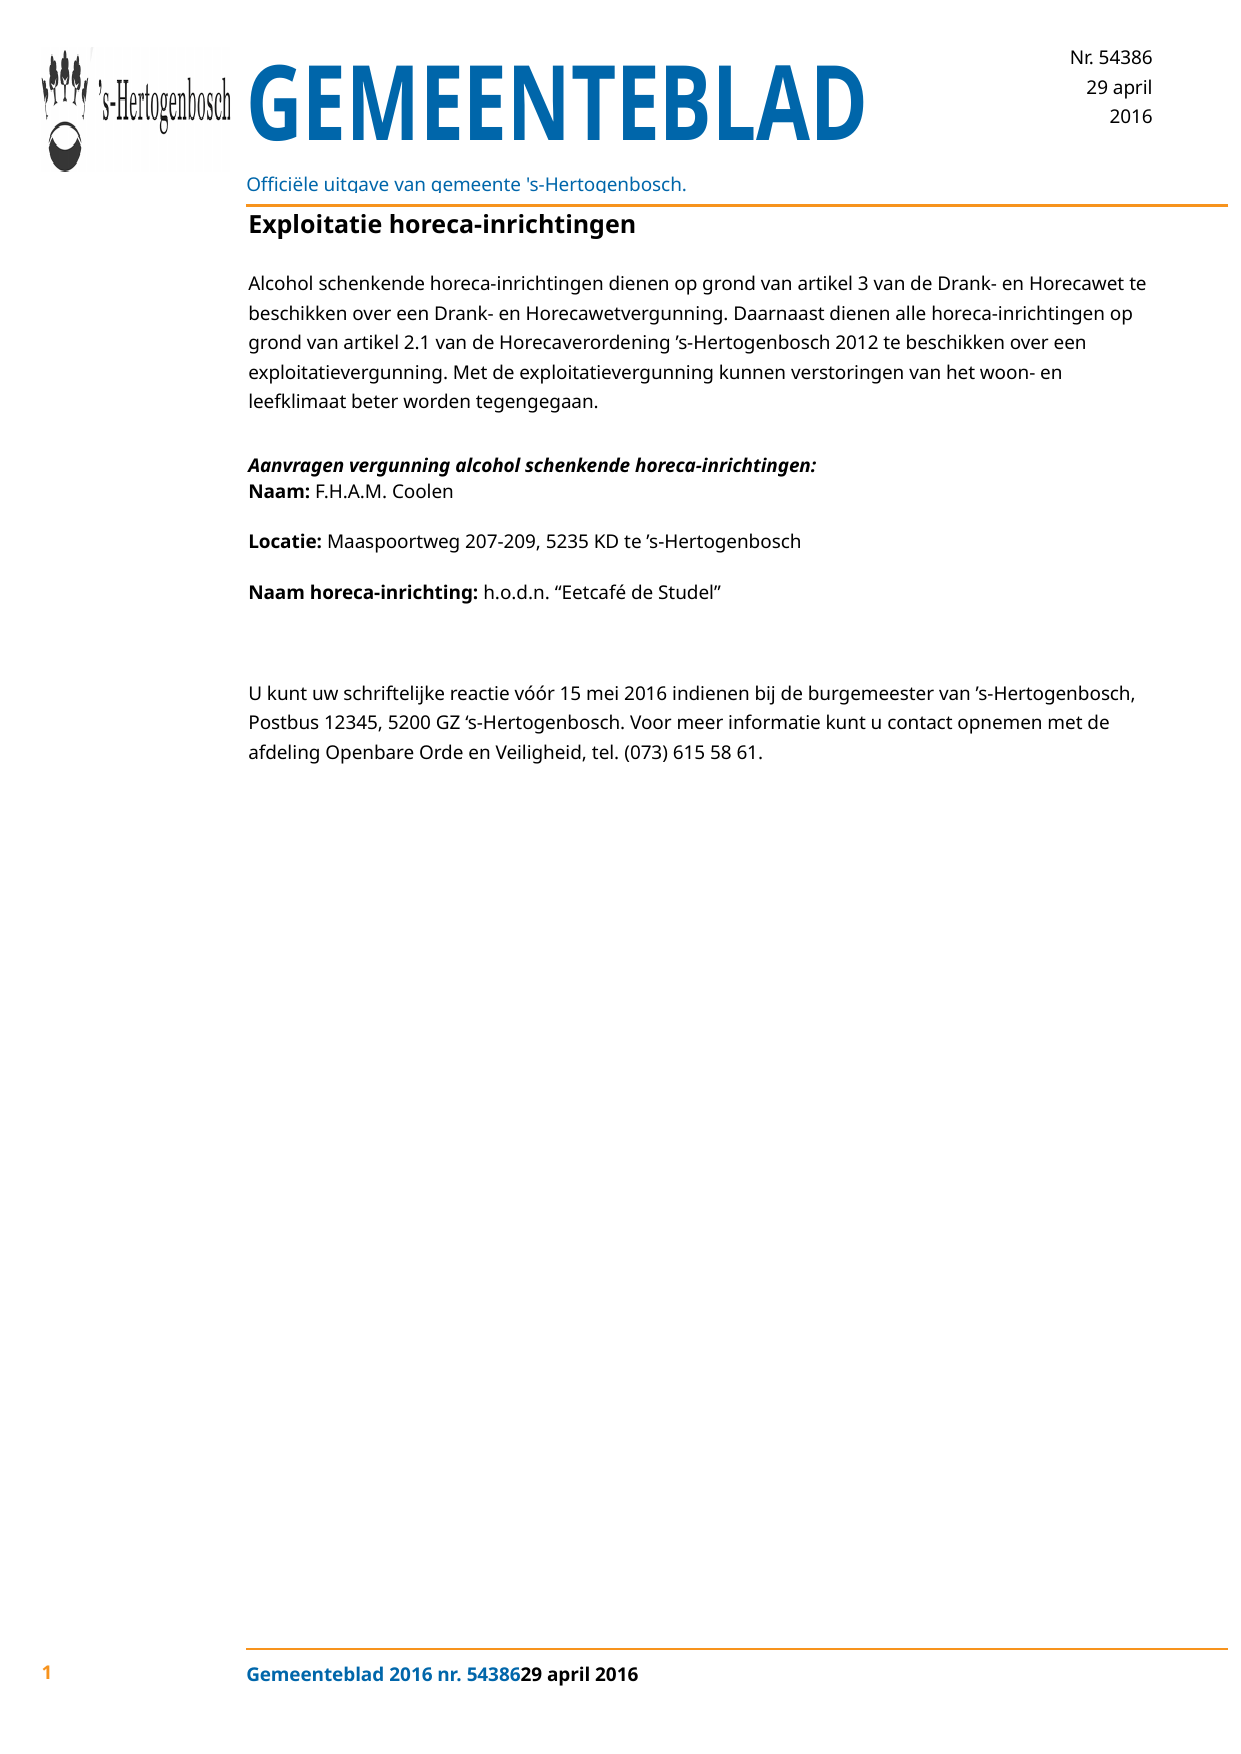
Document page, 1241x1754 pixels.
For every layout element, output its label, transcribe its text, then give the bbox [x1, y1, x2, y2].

picture [41, 47, 231, 172]
text Aanvragen vergunning alcohol schenkende horeca-inrichtingen: [248, 453, 1152, 478]
text Naam: F.H.A.M. Coolen [248, 478, 1152, 504]
text Exploitatie horeca-inrichtingen [248, 207, 1152, 241]
text U kunt uw schriftelijke reactie vóór 15 mei 2016 indienen bij de burgemeester van ’s-Hertogenbosch, Postbus 12345, 5200 GZ ‘s-Hertogenbosch. Voor meer informatie kunt u contact opnemen met de afdeling Openbare Orde en Veiligheid, tel. (073) 615 58 61. [248, 680, 1152, 765]
text Alcohol schenkende horeca-inrichtingen dienen op grond van artikel 3 van de Drank- en Horecawet te beschikken over een Drank- en Horecawetvergunning. Daarnaast dienen alle horeca-inrichtingen op grond van artikel 2.1 van de Horecaverordening ’s-Hertogenbosch 2012 te beschikken over een exploitatievergunning. Met de exploitatievergunning kunnen verstoringen van het woon- en leefklimaat beter worden tegengegaan. [248, 270, 1152, 414]
text Locatie: Maaspoortweg 207-209, 5235 KD te ’s-Hertogenbosch [248, 529, 1152, 554]
text Naam horeca-inrichting: h.o.d.n. “Eetcafé de Studel” [248, 579, 1152, 605]
